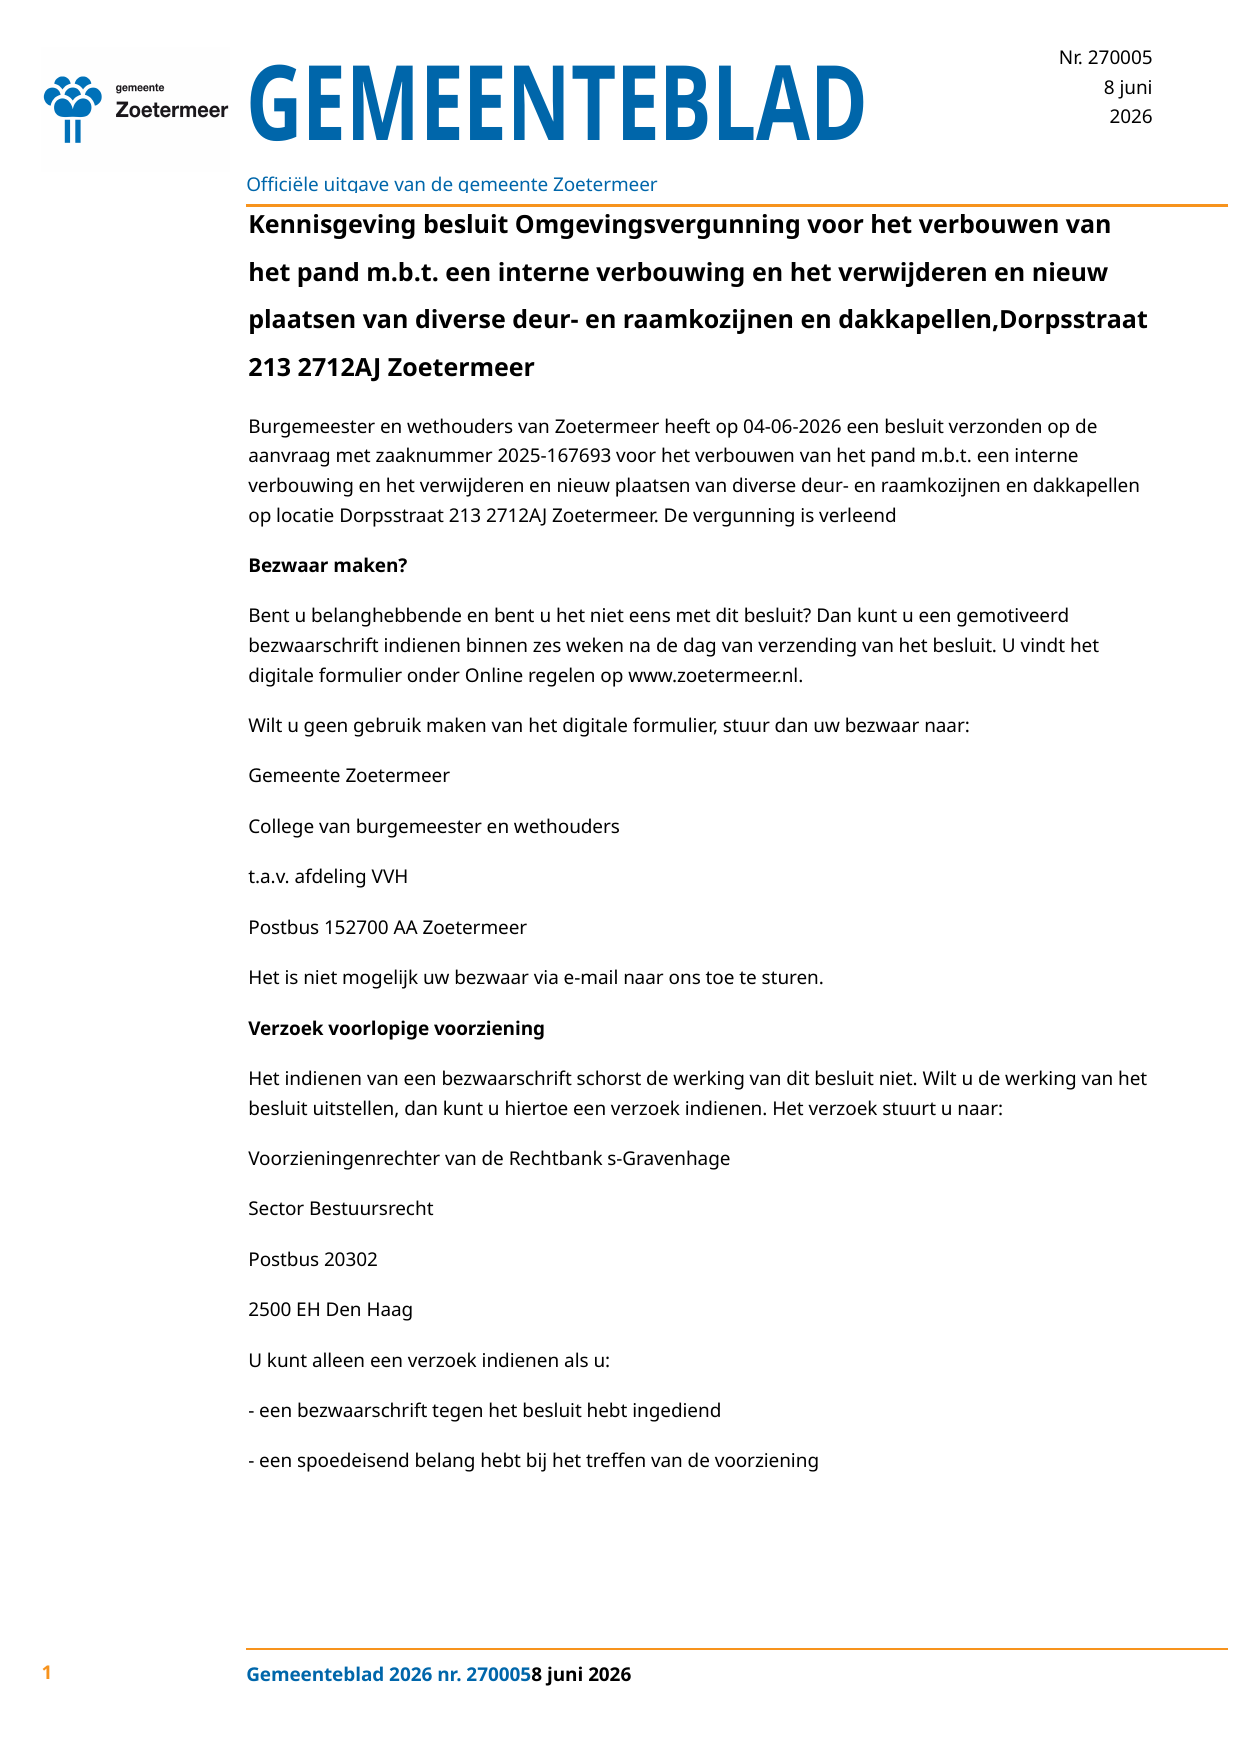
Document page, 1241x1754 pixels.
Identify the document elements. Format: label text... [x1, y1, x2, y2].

text College van burgemeester en wethouders [248, 813, 1152, 839]
text Voorzieningenrechter van de Rechtbank s-Gravenhage [248, 1145, 1152, 1171]
text Bezwaar maken? [248, 552, 1152, 578]
text Bent u belanghebbende en bent u het niet eens met dit besluit? Dan kunt u een gemotiveerd bezwaarschrift indienen binnen zes weken na de dag van verzending van het besluit. U vindt het digitale formulier onder Online regelen op www.zoetermeer.nl. [248, 603, 1152, 688]
text Het indienen van een bezwaarschrift schorst de werking van dit besluit niet. Wilt u de werking van het besluit uitstellen, dan kunt u hiertoe een verzoek indienen. Het verzoek stuurt u naar: [248, 1065, 1152, 1121]
text Postbus 152700 AA Zoetermeer [248, 914, 1152, 940]
text Sector Bestuursrecht [248, 1196, 1152, 1221]
text Gemeente Zoetermeer [248, 763, 1152, 788]
text - een spoedeisend belang hebt bij het treffen van de voorziening [248, 1448, 1152, 1473]
picture [41, 47, 231, 172]
text Wilt u geen gebruik maken van het digitale formulier, stuur dan uw bezwaar naar: [248, 712, 1152, 738]
text 2500 EH Den Haag [248, 1296, 1152, 1322]
text Postbus 20302 [248, 1246, 1152, 1272]
text Verzoek voorlopige voorziening [248, 1015, 1152, 1041]
text - een bezwaarschrift tegen het besluit hebt ingediend [248, 1397, 1152, 1423]
text U kunt alleen een verzoek indienen als u: [248, 1347, 1152, 1373]
text Kennisgeving besluit Omgevingsvergunning voor het verbouwen van het pand m.b.t. een interne verbouwing en het verwijderen en nieuw plaatsen van diverse deur- en raamkozijnen en dakkapellen,Dorpsstraat 213 2712AJ Zoetermeer [248, 207, 1152, 384]
text Het is niet mogelijk uw bezwaar via e-mail naar ons toe te sturen. [248, 964, 1152, 990]
text Burgemeester en wethouders van Zoetermeer heeft op 04-06-2026 een besluit verzonden op de aanvraag met zaaknummer 2025-167693 voor het verbouwen van het pand m.b.t. een interne verbouwing en het verwijderen en nieuw plaatsen van diverse deur- en raamkozijnen en dakkapellen op locatie Dorpsstraat 213 2712AJ Zoetermeer. De vergunning is verleend [248, 413, 1152, 528]
text t.a.v. afdeling VVH [248, 863, 1152, 889]
